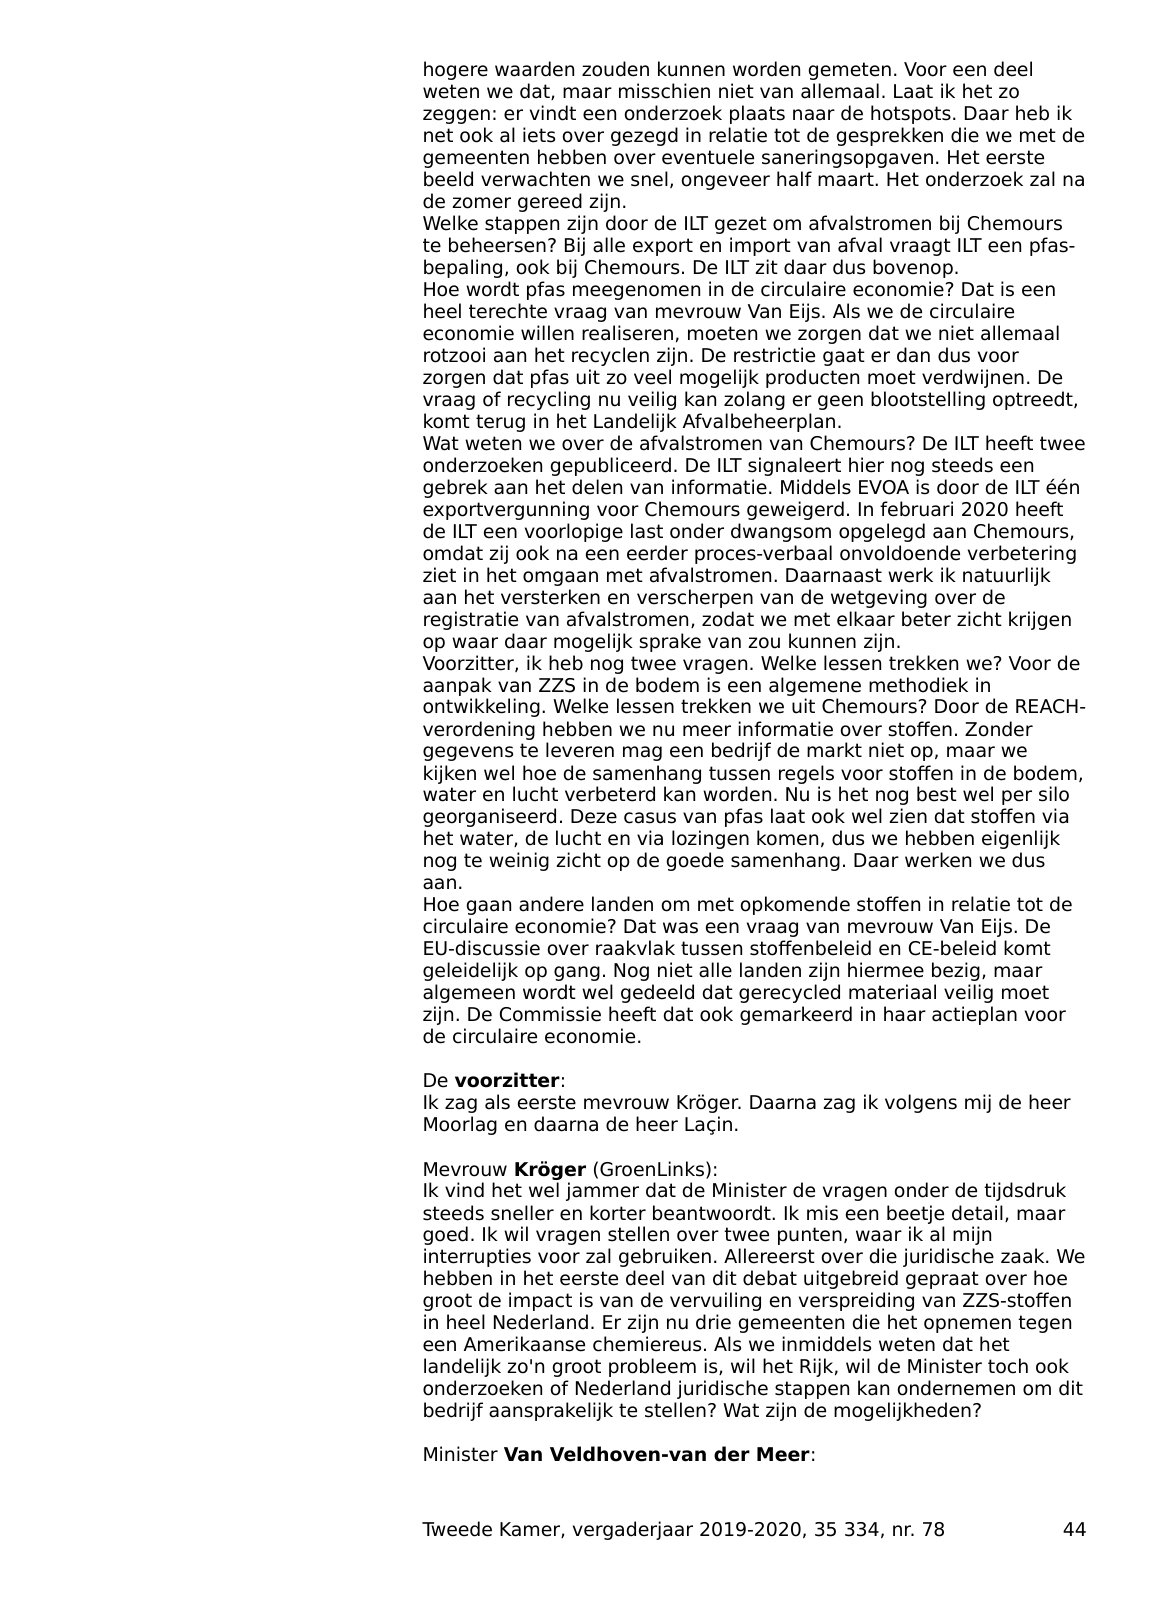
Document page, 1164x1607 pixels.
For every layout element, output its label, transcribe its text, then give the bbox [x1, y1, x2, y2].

text hogere waarden zouden kunnen worden gemeten. Voor een deel weten we dat, maar misschien niet van allemaal. Laat ik het zo zeggen: er vindt een onderzoek plaats naar de hotspots. Daar heb ik net ook al iets over gezegd in relatie tot de gesprekken die we met de gemeenten hebben over eventuele saneringsopgaven. Het eerste beeld verwachten we snel, ongeveer half maart. Het onderzoek zal na de zomer gereed zijn. [422, 59, 1087, 213]
text Wat weten we over de afvalstromen van Chemours? De ILT heeft twee onderzoeken gepubliceerd. De ILT signaleert hier nog steeds een gebrek aan het delen van informatie. Middels EVOA is door de ILT één exportvergunning voor Chemours geweigerd. In februari 2020 heeft de ILT een voorlopige last onder dwangsom opgelegd aan Chemours, omdat zij ook na een eerder proces-verbaal onvoldoende verbetering ziet in het omgaan met afvalstromen. Daarnaast werk ik natuurlijk aan het versterken en verscherpen van de wetgeving over de registratie van afvalstromen, zodat we met elkaar beter zicht krijgen op waar daar mogelijk sprake van zou kunnen zijn. [422, 433, 1087, 652]
text Mevrouw Kröger (GroenLinks): [422, 1158, 1087, 1180]
text Hoe wordt pfas meegenomen in de circulaire economie? Dat is een heel terechte vraag van mevrouw Van Eijs. Als we de circulaire economie willen realiseren, moeten we zorgen dat we niet allemaal rotzooi aan het recyclen zijn. De restrictie gaat er dan dus voor zorgen dat pfas uit zo veel mogelijk producten moet verdwijnen. De vraag of recycling nu veilig kan zolang er geen blootstelling optreedt, komt terug in het Landelijk Afvalbeheerplan. [422, 279, 1087, 433]
text Ik zag als eerste mevrouw Kröger. Daarna zag ik volgens mij de heer Moorlag en daarna de heer Laçin. [422, 1092, 1087, 1136]
text De voorzitter: [422, 1070, 1087, 1092]
text Hoe gaan andere landen om met opkomende stoffen in relatie tot de circulaire economie? Dat was een vraag van mevrouw Van Eijs. De EU-discussie over raakvlak tussen stoffenbeleid en CE-beleid komt geleidelijk op gang. Nog niet alle landen zijn hiermee bezig, maar algemeen wordt wel gedeeld dat gerecycled materiaal veilig moet zijn. De Commissie heeft dat ook gemarkeerd in haar actieplan voor de circulaire economie. [422, 894, 1087, 1048]
text Ik vind het wel jammer dat de Minister de vragen onder de tijdsdruk steeds sneller en korter beantwoordt. Ik mis een beetje detail, maar goed. Ik wil vragen stellen over twee punten, waar ik al mijn interrupties voor zal gebruiken. Allereerst over die juridische zaak. We hebben in het eerste deel van dit debat uitgebreid gepraat over hoe groot de impact is van de vervuiling en verspreiding van ZZS-stoffen in heel Nederland. Er zijn nu drie gemeenten die het opnemen tegen een Amerikaanse chemiereus. Als we inmiddels weten dat het landelijk zo'n groot probleem is, wil het Rijk, wil de Minister toch ook onderzoeken of Nederland juridische stappen kan ondernemen om dit bedrijf aansprakelijk te stellen? Wat zijn de mogelijkheden? [422, 1180, 1087, 1422]
text Welke stappen zijn door de ILT gezet om afvalstromen bij Chemours te beheersen? Bij alle export en import van afval vraagt ILT een pfas-bepaling, ook bij Chemours. De ILT zit daar dus bovenop. [422, 213, 1087, 279]
text Voorzitter, ik heb nog twee vragen. Welke lessen trekken we? Voor de aanpak van ZZS in de bodem is een algemene methodiek in ontwikkeling. Welke lessen trekken we uit Chemours? Door de REACH-verordening hebben we nu meer informatie over stoffen. Zonder gegevens te leveren mag een bedrijf de markt niet op, maar we kijken wel hoe de samenhang tussen regels voor stoffen in de bodem, water en lucht verbeterd kan worden. Nu is het nog best wel per silo georganiseerd. Deze casus van pfas laat ook wel zien dat stoffen via het water, de lucht en via lozingen komen, dus we hebben eigenlijk nog te weinig zicht op de goede samenhang. Daar werken we dus aan. [422, 652, 1087, 894]
text Minister Van Veldhoven-van der Meer: [422, 1444, 1087, 1466]
